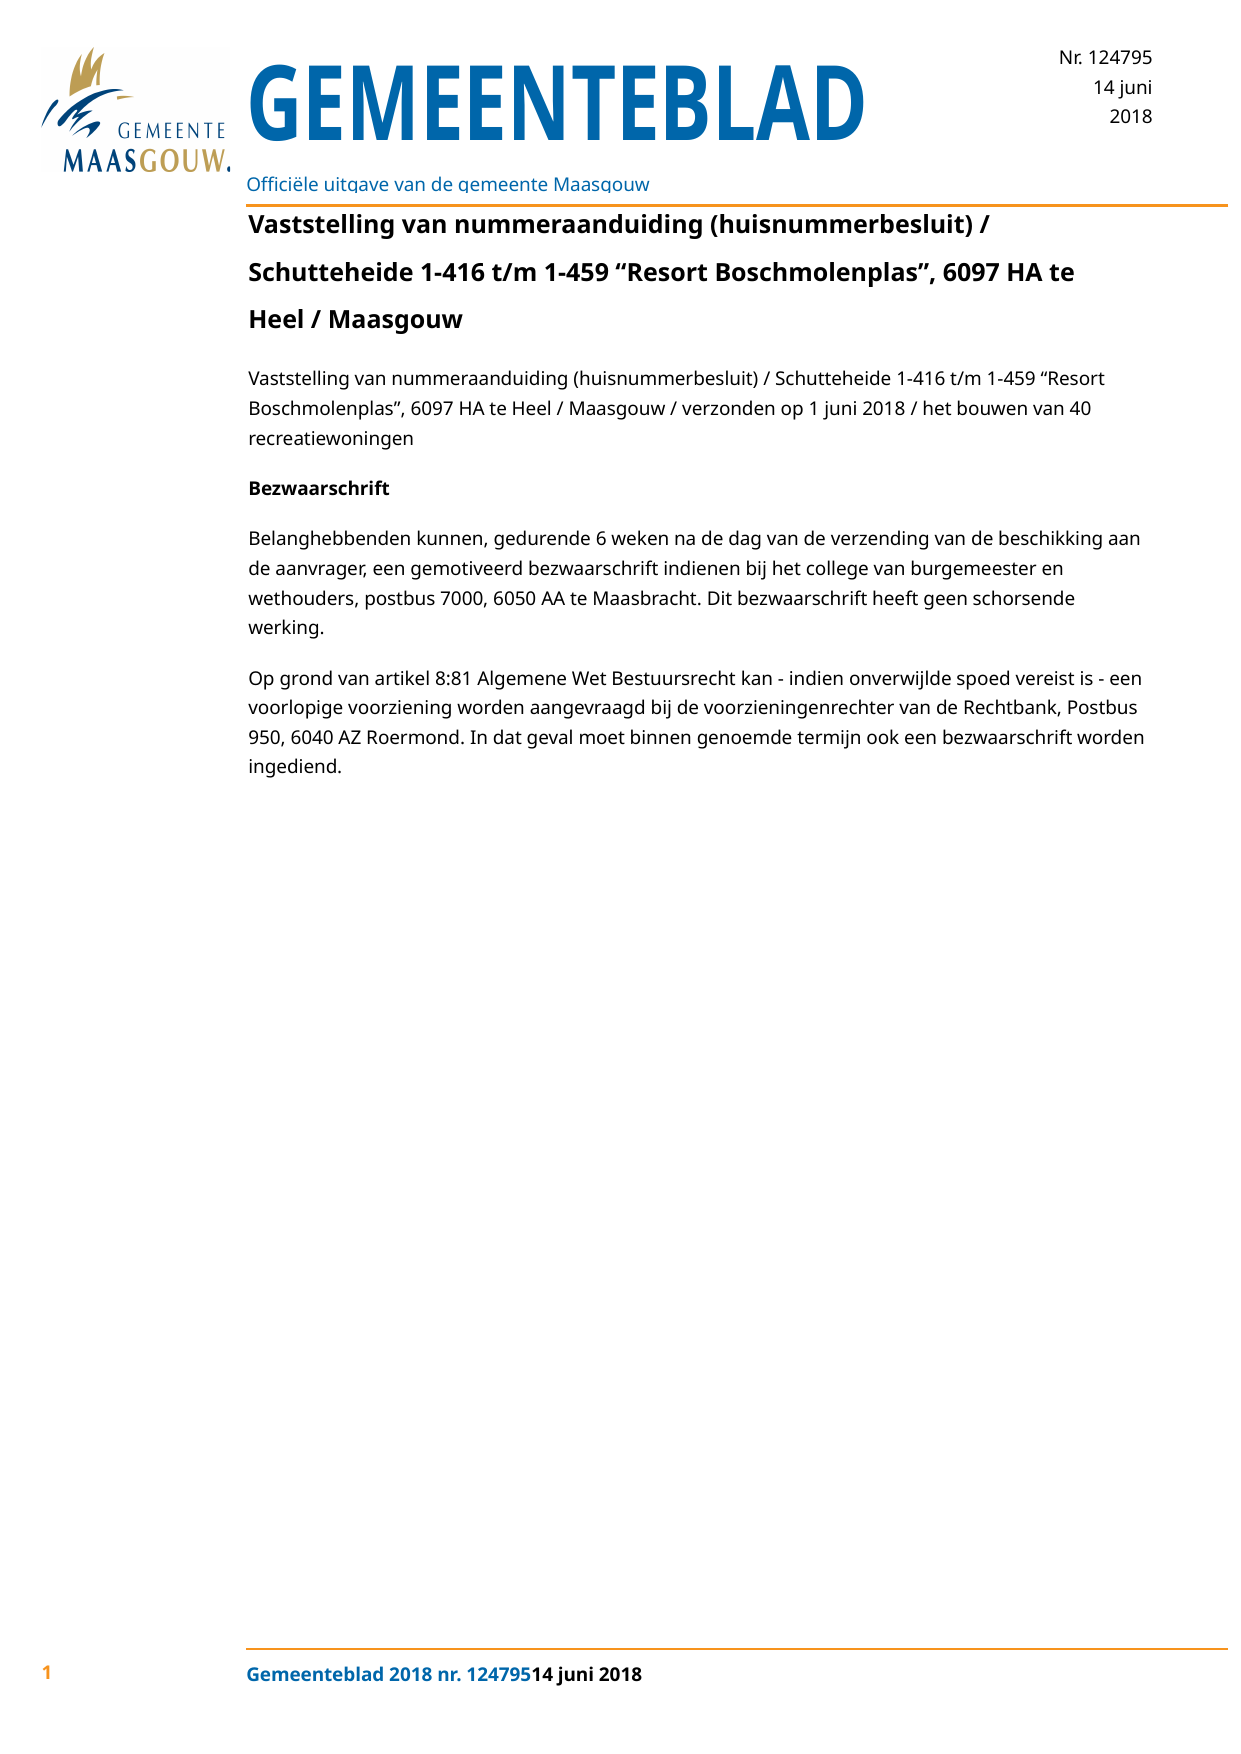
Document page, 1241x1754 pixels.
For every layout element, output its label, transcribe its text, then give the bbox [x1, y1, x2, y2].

text Op grond van artikel 8:81 Algemene Wet Bestuursrecht kan - indien onverwijlde spoed vereist is - een voorlopige voorziening worden aangevraagd bij de voorzieningenrechter van de Rechtbank, Postbus 950, 6040 AZ Roermond. In dat geval moet binnen genoemde termijn ook een bezwaarschrift worden ingediend. [248, 665, 1152, 779]
text Vaststelling van nummeraanduiding (huisnummerbesluit) / Schutteheide 1-416 t/m 1-459 “Resort Boschmolenplas”, 6097 HA te Heel / Maasgouw [248, 207, 1152, 336]
text Belanghebbenden kunnen, gedurende 6 weken na de dag van de verzending van de beschikking aan de aanvrager, een gemotiveerd bezwaarschrift indienen bij het college van burgemeester en wethouders, postbus 7000, 6050 AA te Maasbracht. Dit bezwaarschrift heeft geen schorsende werking. [248, 526, 1152, 640]
picture [41, 47, 231, 172]
text Bezwaarschrift [248, 475, 1152, 501]
text Vaststelling van nummeraanduiding (huisnummerbesluit) / Schutteheide 1-416 t/m 1-459 “Resort Boschmolenplas”, 6097 HA te Heel / Maasgouw / verzonden op 1 juni 2018 / het bouwen van 40 recreatiewoningen [248, 366, 1152, 450]
